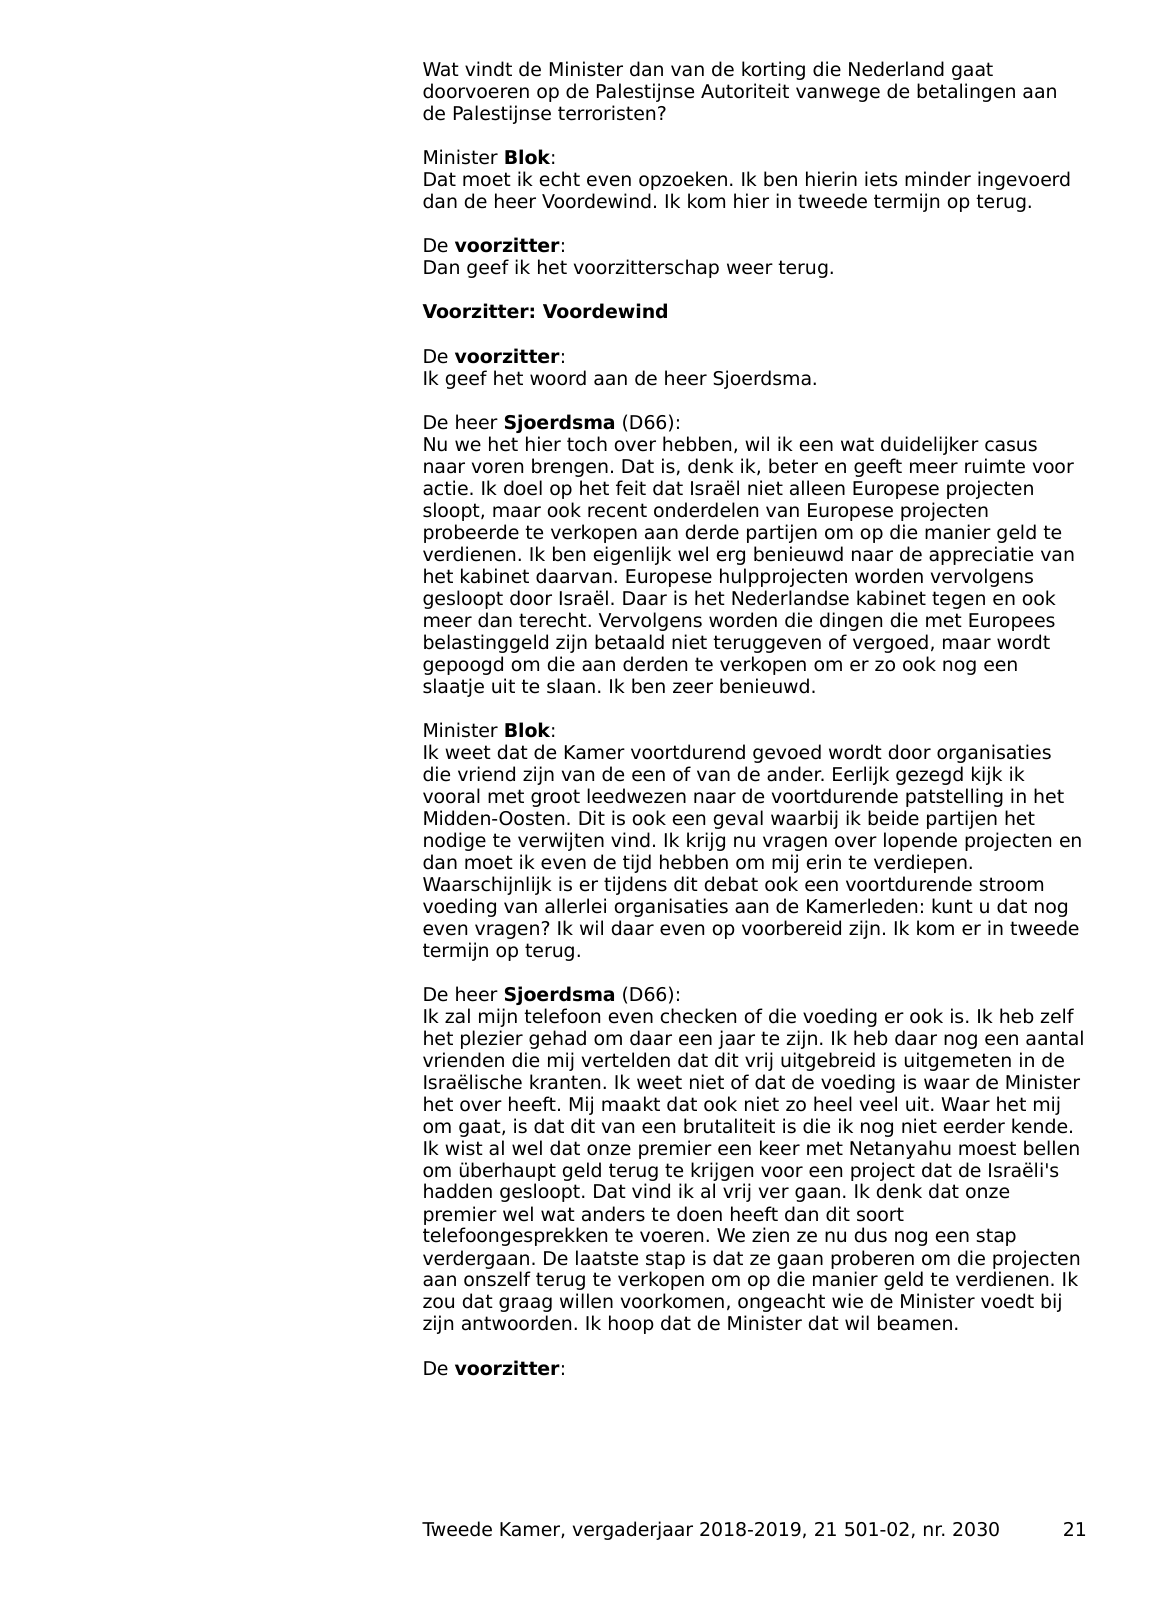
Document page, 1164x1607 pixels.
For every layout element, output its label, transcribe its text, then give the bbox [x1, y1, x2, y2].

text De voorzitter: [422, 235, 1087, 257]
text Dat moet ik echt even opzoeken. Ik ben hierin iets minder ingevoerd dan de heer Voordewind. Ik kom hier in tweede termijn op terug. [422, 169, 1087, 213]
text Minister Blok: [422, 147, 1087, 169]
text Ik zal mijn telefoon even checken of die voeding er ook is. Ik heb zelf het plezier gehad om daar een jaar te zijn. Ik heb daar nog een aantal vrienden die mij vertelden dat dit vrij uitgebreid is uitgemeten in de Israëlische kranten. Ik weet niet of dat de voeding is waar de Minister het over heeft. Mij maakt dat ook niet zo heel veel uit. Waar het mij om gaat, is dat dit van een brutaliteit is die ik nog niet eerder kende. Ik wist al wel dat onze premier een keer met Netanyahu moest bellen om überhaupt geld terug te krijgen voor een project dat de Israëli's hadden gesloopt. Dat vind ik al vrij ver gaan. Ik denk dat onze premier wel wat anders te doen heeft dan dit soort telefoongesprekken te voeren. We zien ze nu dus nog een stap verdergaan. De laatste stap is dat ze gaan proberen om die projecten aan onszelf terug te verkopen om op die manier geld te verdienen. Ik zou dat graag willen voorkomen, ongeacht wie de Minister voedt bij zijn antwoorden. Ik hoop dat de Minister dat wil beamen. [422, 1006, 1087, 1335]
text De heer Sjoerdsma (D66): [422, 984, 1087, 1006]
text Dan geef ik het voorzitterschap weer terug. [422, 257, 1087, 279]
text Wat vindt de Minister dan van de korting die Nederland gaat doorvoeren op de Palestijnse Autoriteit vanwege de betalingen aan de Palestijnse terroristen? [422, 59, 1087, 125]
text De heer Sjoerdsma (D66): [422, 412, 1087, 434]
text Minister Blok: [422, 720, 1087, 742]
text De voorzitter: [422, 346, 1087, 368]
text Voorzitter: Voordewind [422, 301, 1087, 323]
text Ik weet dat de Kamer voortdurend gevoed wordt door organisaties die vriend zijn van de een of van de ander. Eerlijk gezegd kijk ik vooral met groot leedwezen naar de voortdurende patstelling in het Midden-Oosten. Dit is ook een geval waarbij ik beide partijen het nodige te verwijten vind. Ik krijg nu vragen over lopende projecten en dan moet ik even de tijd hebben om mij erin te verdiepen. Waarschijnlijk is er tijdens dit debat ook een voortdurende stroom voeding van allerlei organisaties aan de Kamerleden: kunt u dat nog even vragen? Ik wil daar even op voorbereid zijn. Ik kom er in tweede termijn op terug. [422, 742, 1087, 961]
text Ik geef het woord aan de heer Sjoerdsma. [422, 368, 1087, 389]
text De voorzitter: [422, 1357, 1087, 1379]
text Nu we het hier toch over hebben, wil ik een wat duidelijker casus naar voren brengen. Dat is, denk ik, beter en geeft meer ruimte voor actie. Ik doel op het feit dat Israël niet alleen Europese projecten sloopt, maar ook recent onderdelen van Europese projecten probeerde te verkopen aan derde partijen om op die manier geld te verdienen. Ik ben eigenlijk wel erg benieuwd naar de appreciatie van het kabinet daarvan. Europese hulpprojecten worden vervolgens gesloopt door Israël. Daar is het Nederlandse kabinet tegen en ook meer dan terecht. Vervolgens worden die dingen die met Europees belastinggeld zijn betaald niet teruggeven of vergoed, maar wordt gepoogd om die aan derden te verkopen om er zo ook nog een slaatje uit te slaan. Ik ben zeer benieuwd. [422, 434, 1087, 697]
